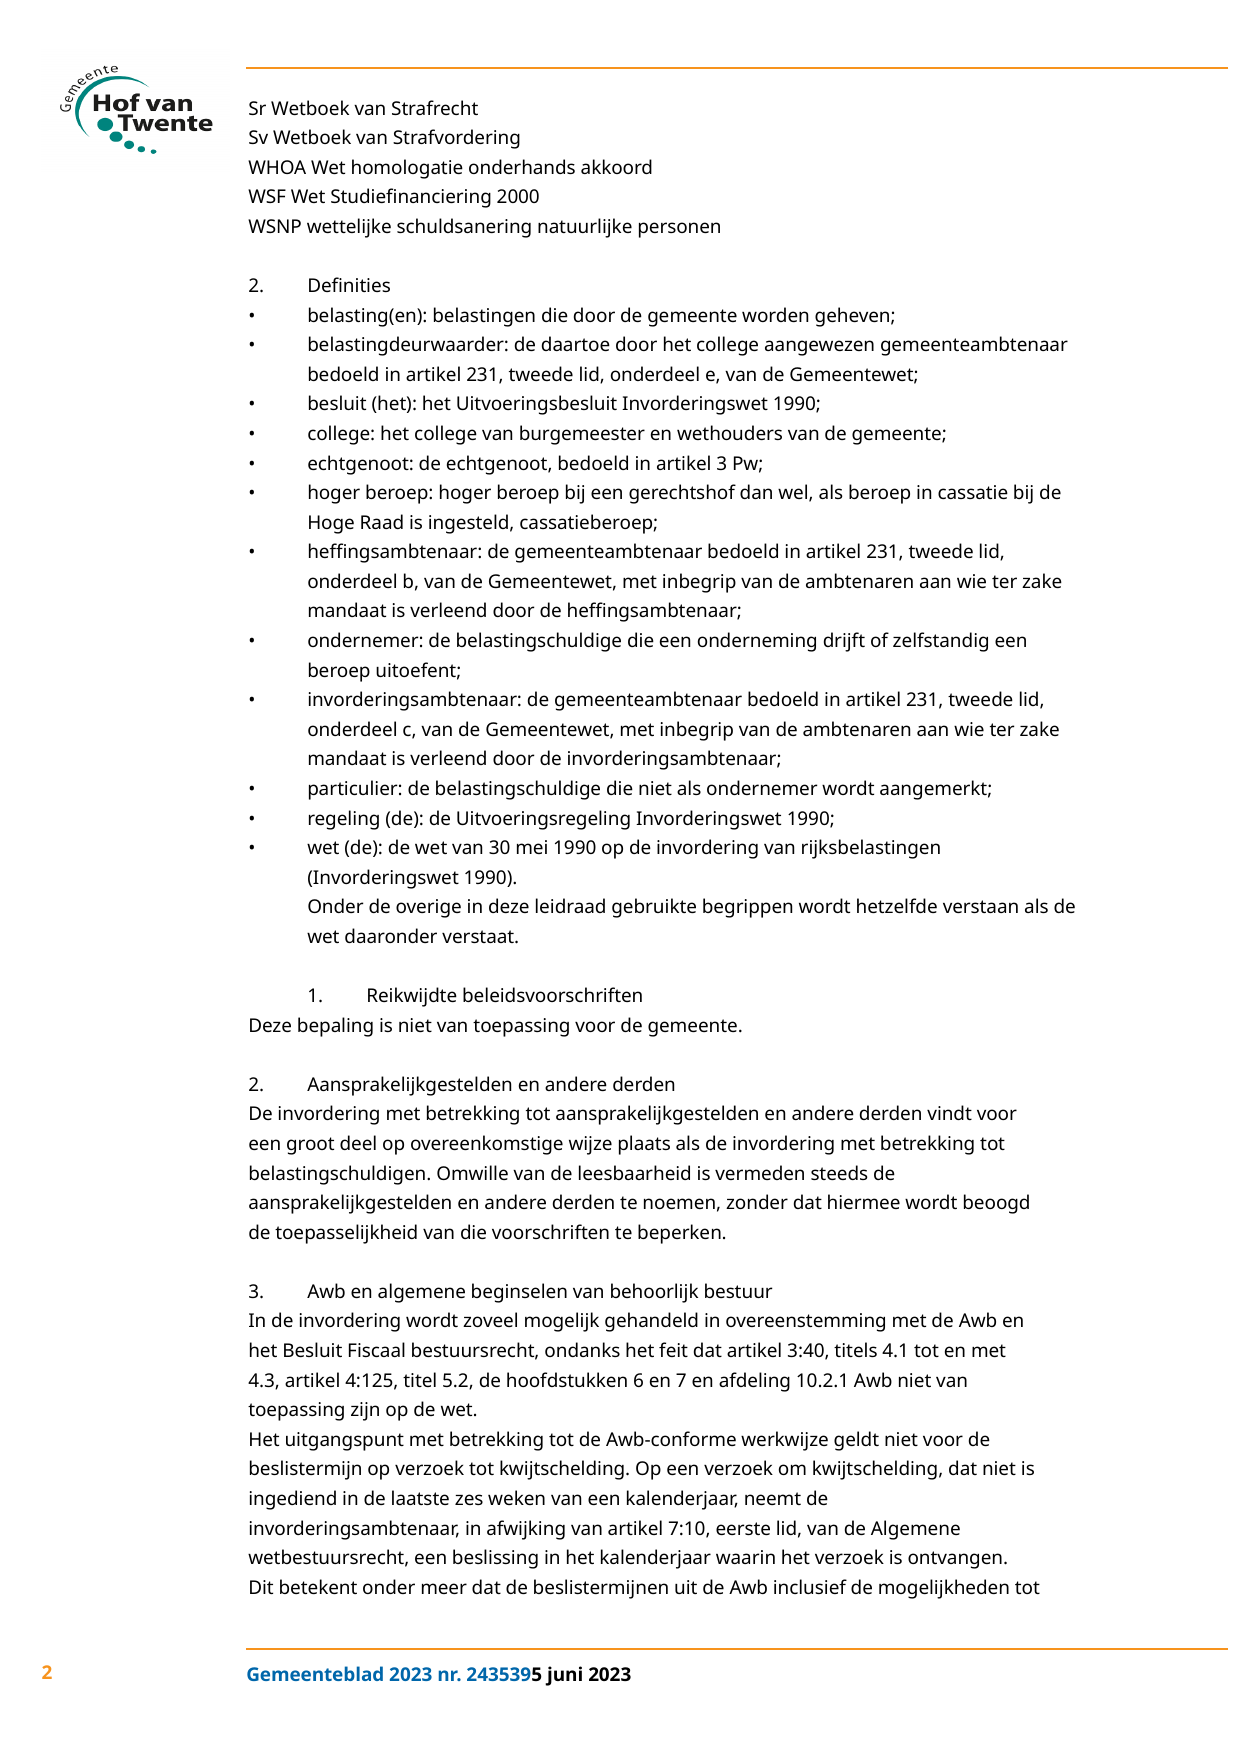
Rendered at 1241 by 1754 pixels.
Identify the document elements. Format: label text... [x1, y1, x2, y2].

text Dit betekent onder meer dat de beslistermijnen uit de Awb inclusief de mogelijkheden tot [248, 1574, 1152, 1600]
list onderdeel c, van de Gemeentewet, met inbegrip van de ambtenaren aan wie ter zake [248, 716, 1152, 742]
list invorderingsambtenaar: de gemeenteambtenaar bedoeld in artikel 231, tweede lid, [248, 686, 1152, 712]
text Deze bepaling is niet van toepassing voor de gemeente. [248, 1012, 1152, 1038]
list Reikwijdte beleidsvoorschriften [307, 982, 1152, 1008]
list belastingdeurwaarder: de daartoe door het college aangewezen gemeenteambtenaar [248, 331, 1152, 357]
list (Invorderingswet 1990). [248, 864, 1152, 890]
text toepassing zijn op de wet. [248, 1396, 1152, 1422]
text de toepasselijkheid van die voorschriften te beperken. [248, 1219, 1152, 1245]
text WHOA Wet homologatie onderhands akkoord [248, 154, 1152, 180]
text aansprakelijkgestelden en andere derden te noemen, zonder dat hiermee wordt beoogd [248, 1189, 1152, 1215]
text In de invordering wordt zoveel mogelijk gehandeld in overeenstemming met de Awb en [248, 1308, 1152, 1333]
text een groot deel op overeenkomstige wijze plaats als de invordering met betrekking tot [248, 1130, 1152, 1156]
text WSF Wet Studiefinanciering 2000 [248, 183, 1152, 209]
text wetbestuursrecht, een beslissing in het kalenderjaar waarin het verzoek is ontvangen. [248, 1544, 1152, 1570]
list Aansprakelijkgestelden en andere derden [248, 1071, 1152, 1097]
text Het uitgangspunt met betrekking tot de Awb-conforme werkwijze geldt niet voor de [248, 1426, 1152, 1452]
list wet daaronder verstaat. [248, 923, 1152, 949]
list besluit (het): het Uitvoeringsbesluit Invorderingswet 1990; [248, 391, 1152, 416]
text beslistermijn op verzoek tot kwijtschelding. Op een verzoek om kwijtschelding, dat niet is [248, 1456, 1152, 1481]
text Sv Wetboek van Strafvordering [248, 124, 1152, 150]
text Sr Wetboek van Strafrecht [248, 95, 1152, 121]
text ingediend in de laatste zes weken van een kalenderjaar, neemt de [248, 1485, 1152, 1511]
list mandaat is verleend door de heffingsambtenaar; [248, 598, 1152, 623]
text 4.3, artikel 4:125, titel 5.2, de hoofdstukken 6 en 7 en afdeling 10.2.1 Awb niet van [248, 1367, 1152, 1393]
list bedoeld in artikel 231, tweede lid, onderdeel e, van de Gemeentewet; [248, 361, 1152, 387]
list wet (de): de wet van 30 mei 1990 op de invordering van rijksbelastingen [248, 834, 1152, 860]
list Definities [248, 272, 1152, 298]
list beroep uitoefent; [248, 657, 1152, 683]
list Awb en algemene beginselen van behoorlijk bestuur [248, 1278, 1152, 1304]
list ondernemer: de belastingschuldige die een onderneming drijft of zelfstandig een [248, 627, 1152, 653]
picture [41, 47, 231, 172]
list hoger beroep: hoger beroep bij een gerechtshof dan wel, als beroep in cassatie bij de [248, 479, 1152, 505]
text belastingschuldigen. Omwille van de leesbaarheid is vermeden steeds de [248, 1160, 1152, 1186]
list particulier: de belastingschuldige die niet als ondernemer wordt aangemerkt; [248, 775, 1152, 801]
text het Besluit Fiscaal bestuursrecht, ondanks het feit dat artikel 3:40, titels 4.1 tot en met [248, 1337, 1152, 1363]
text invorderingsambtenaar, in afwijking van artikel 7:10, eerste lid, van de Algemene [248, 1515, 1152, 1541]
list echtgenoot: de echtgenoot, bedoeld in artikel 3 Pw; [248, 450, 1152, 476]
list heffingsambtenaar: de gemeenteambtenaar bedoeld in artikel 231, tweede lid, [248, 538, 1152, 564]
text De invordering met betrekking tot aansprakelijkgestelden en andere derden vindt voor [248, 1101, 1152, 1126]
list college: het college van burgemeester en wethouders van de gemeente; [248, 420, 1152, 446]
list Hoge Raad is ingesteld, cassatieberoep; [248, 509, 1152, 535]
list belasting(en): belastingen die door de gemeente worden geheven; [248, 302, 1152, 328]
list regeling (de): de Uitvoeringsregeling Invorderingswet 1990; [248, 805, 1152, 831]
list onderdeel b, van de Gemeentewet, met inbegrip van de ambtenaren aan wie ter zake [248, 568, 1152, 594]
text WSNP wettelijke schuldsanering natuurlijke personen [248, 213, 1152, 239]
list mandaat is verleend door de invorderingsambtenaar; [248, 746, 1152, 771]
list Onder de overige in deze leidraad gebruikte begrippen wordt hetzelfde verstaan als de [248, 893, 1152, 919]
